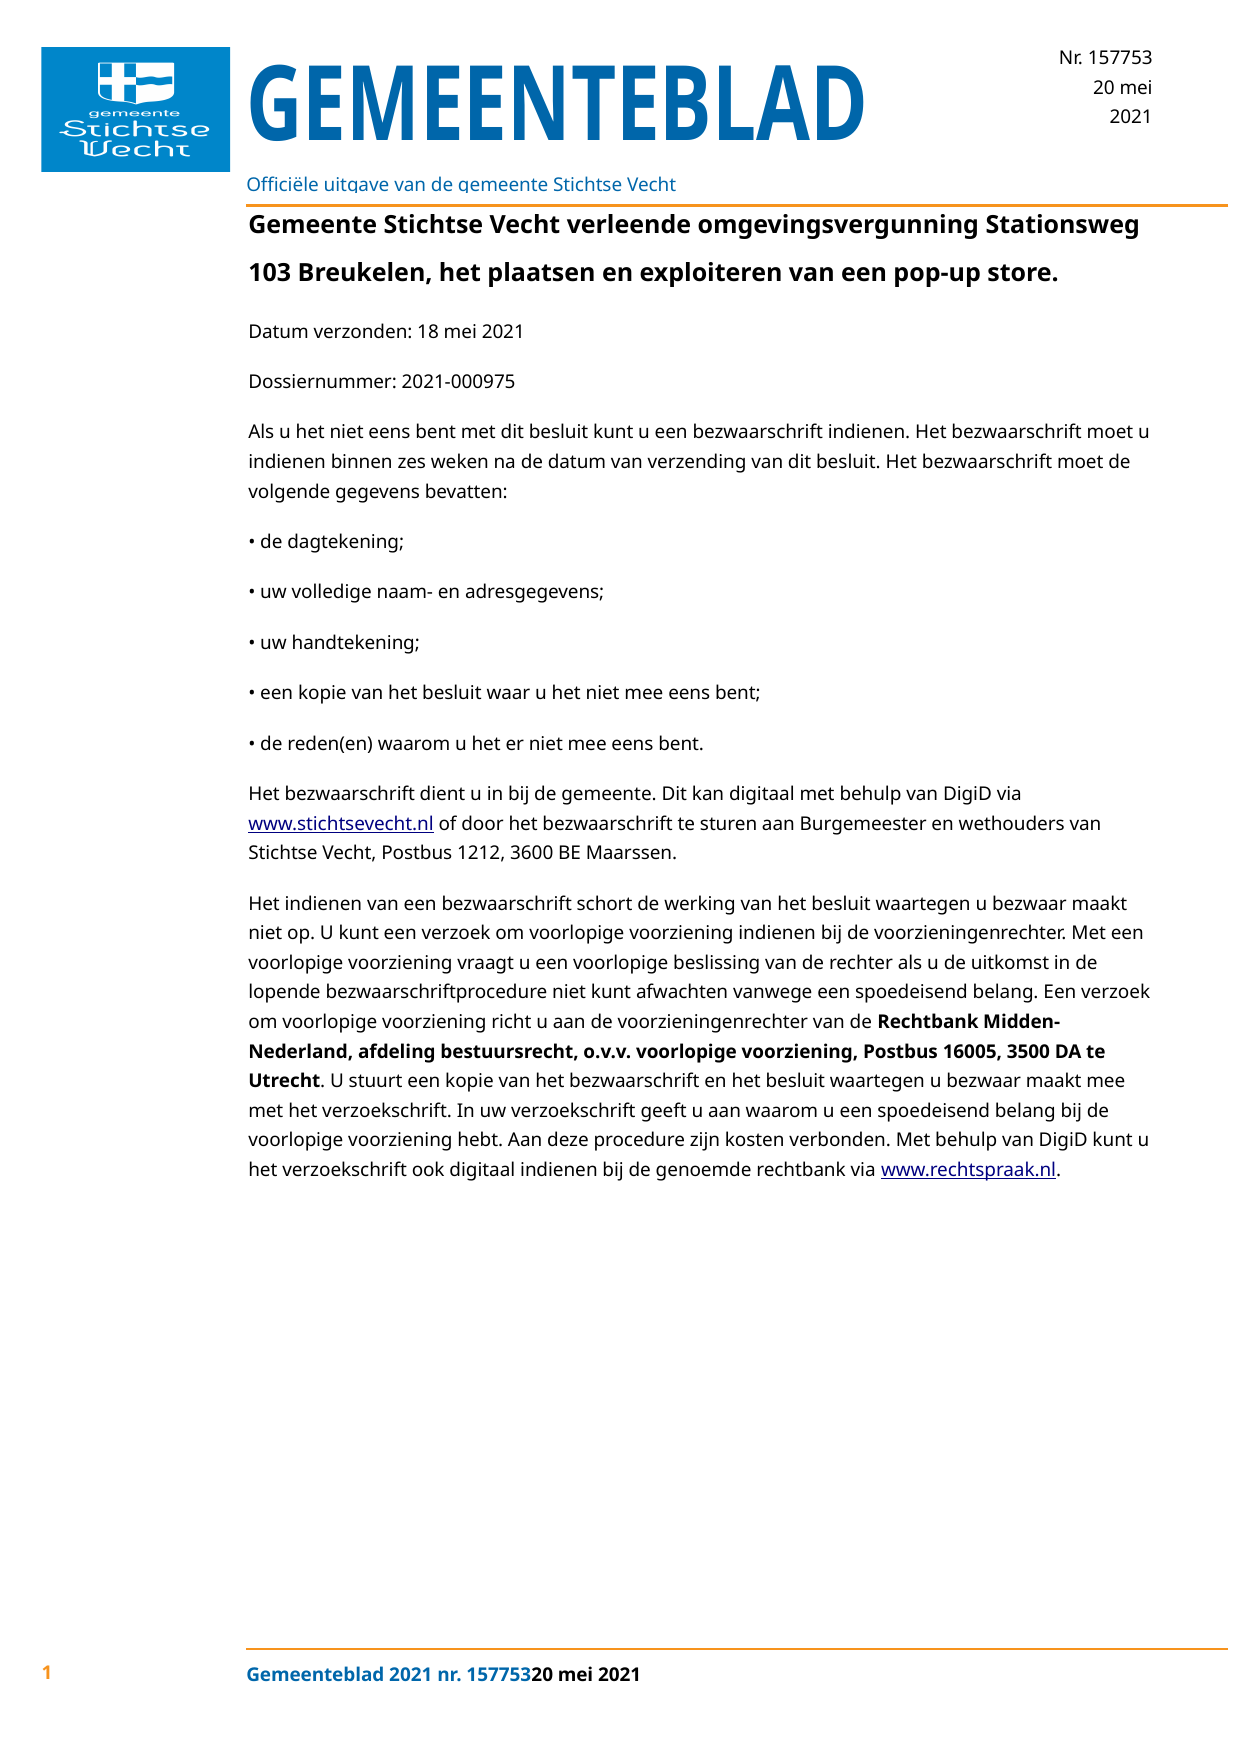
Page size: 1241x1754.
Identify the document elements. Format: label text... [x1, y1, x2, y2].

text • uw handtekening; [248, 629, 1152, 655]
text Als u het niet eens bent met dit besluit kunt u een bezwaarschrift indienen. Het bezwaarschrift moet u indienen binnen zes weken na de datum van verzending van dit besluit. Het bezwaarschrift moet de volgende gegevens bevatten: [248, 419, 1152, 504]
text Dossiernummer: 2021-000975 [248, 368, 1152, 394]
text Het indienen van een bezwaarschrift schort de werking van het besluit waartegen u bezwaar maakt niet op. U kunt een verzoek om voorlopige voorziening indienen bij de voorzieningenrechter. Met een voorlopige voorziening vraagt u een voorlopige beslissing van de rechter als u de uitkomst in de lopende bezwaarschriftprocedure niet kunt afwachten vanwege een spoedeisend belang. Een verzoek om voorlopige voorziening richt u aan de voorzieningenrechter van de Rechtbank Midden-Nederland, afdeling bestuursrecht, o.v.v. voorlopige voorziening, Postbus 16005, 3500 DA te Utrecht. U stuurt een kopie van het bezwaarschrift en het besluit waartegen u bezwaar maakt mee met het verzoekschrift. In uw verzoekschrift geeft u aan waarom u een spoedeisend belang bij de voorlopige voorziening hebt. Aan deze procedure zijn kosten verbonden. Met behulp van DigiD kunt u het verzoekschrift ook digitaal indienen bij de genoemde rechtbank via www.rechtspraak.nl. [248, 890, 1152, 1182]
text • de dagtekening; [248, 528, 1152, 554]
picture [99, 63, 135, 101]
text • de reden(en) waarom u het er niet mee eens bent. [248, 730, 1152, 756]
text Het bezwaarschrift dient u in bij de gemeente. Dit kan digitaal met behulp van DigiD via www.stichtsevecht.nl of door het bezwaarschrift te sturen aan Burgemeester en wethouders van Stichtse Vecht, Postbus 1212, 3600 BE Maarssen. [248, 780, 1152, 865]
text • uw volledige naam- en adresgegevens; [248, 579, 1152, 604]
text Gemeente Stichtse Vecht verleende omgevingsvergunning Stationsweg 103 Breukelen, het plaatsen en exploiteren van een pop-up store. [248, 207, 1152, 288]
picture [137, 63, 174, 103]
text • een kopie van het besluit waar u het niet mee eens bent; [248, 679, 1152, 705]
text Datum verzonden: 18 mei 2021 [248, 318, 1152, 344]
